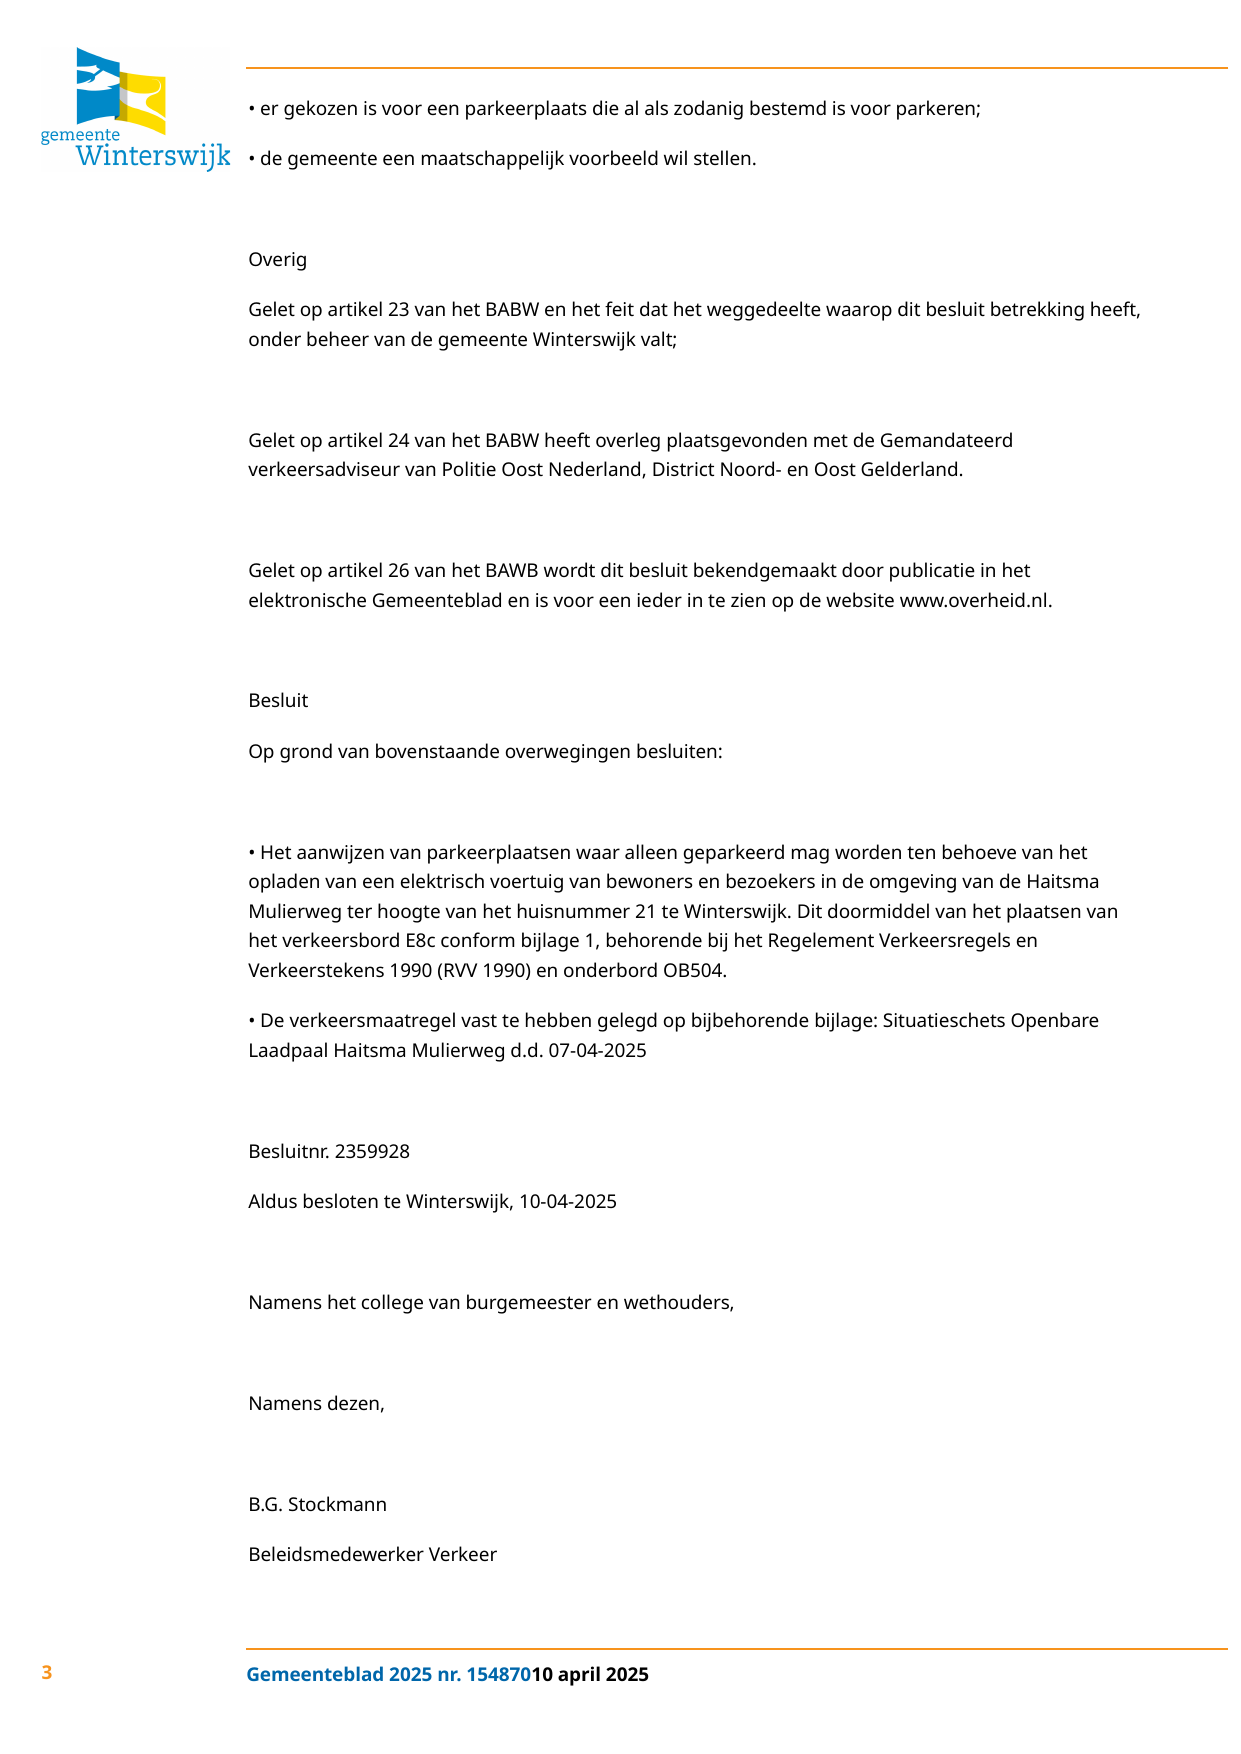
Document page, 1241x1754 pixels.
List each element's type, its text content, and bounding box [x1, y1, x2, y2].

text Gelet op artikel 23 van het BABW en het feit dat het weggedeelte waarop dit besluit betrekking heeft, onder beheer van de gemeente Winterswijk valt; [248, 296, 1152, 352]
picture [225, 153, 231, 162]
text Beleidsmedewerker Verkeer [248, 1541, 1152, 1567]
text Besluitnr. 2359928 [248, 1138, 1152, 1164]
text Gelet op artikel 26 van het BAWB wordt dit besluit bekendgemaakt door publicatie in het elektronische Gemeenteblad en is voor een ieder in te zien op de website www.overheid.nl. [248, 557, 1152, 613]
text • Het aanwijzen van parkeerplaatsen waar alleen geparkeerd mag worden ten behoeve van het opladen van een elektrisch voertuig van bewoners en bezoekers in de omgeving van de Haitsma Mulierweg ter hoogte van het huisnummer 21 te Winterswijk. Dit doormiddel van het plaatsen van het verkeersbord E8c conform bijlage 1, behorende bij het Regelement Verkeersregels en Verkeerstekens 1990 (RVV 1990) en onderbord OB504. [248, 839, 1152, 983]
text Namens dezen, [248, 1390, 1152, 1416]
text • er gekozen is voor een parkeerplaats die al als zodanig bestemd is voor parkeren; [248, 95, 1152, 121]
text Op grond van bovenstaande overwegingen besluiten: [248, 738, 1152, 764]
picture [41, 47, 231, 172]
text Gelet op artikel 24 van het BABW heeft overleg plaatsgevonden met de Gemandateerd verkeersadviseur van Politie Oost Nederland, District Noord- en Oost Gelderland. [248, 427, 1152, 482]
text Besluit [248, 688, 1152, 713]
text Namens het college van burgemeester en wethouders, [248, 1289, 1152, 1315]
text • De verkeersmaatregel vast te hebben gelegd op bijbehorende bijlage: Situatieschets Openbare Laadpaal Haitsma Mulierweg d.d. 07-04-2025 [248, 1008, 1152, 1063]
text B.G. Stockmann [248, 1491, 1152, 1517]
text Overig [248, 246, 1152, 272]
text • de gemeente een maatschappelijk voorbeeld wil stellen. [248, 145, 1152, 171]
text Aldus besloten te Winterswijk, 10-04-2025 [248, 1188, 1152, 1214]
